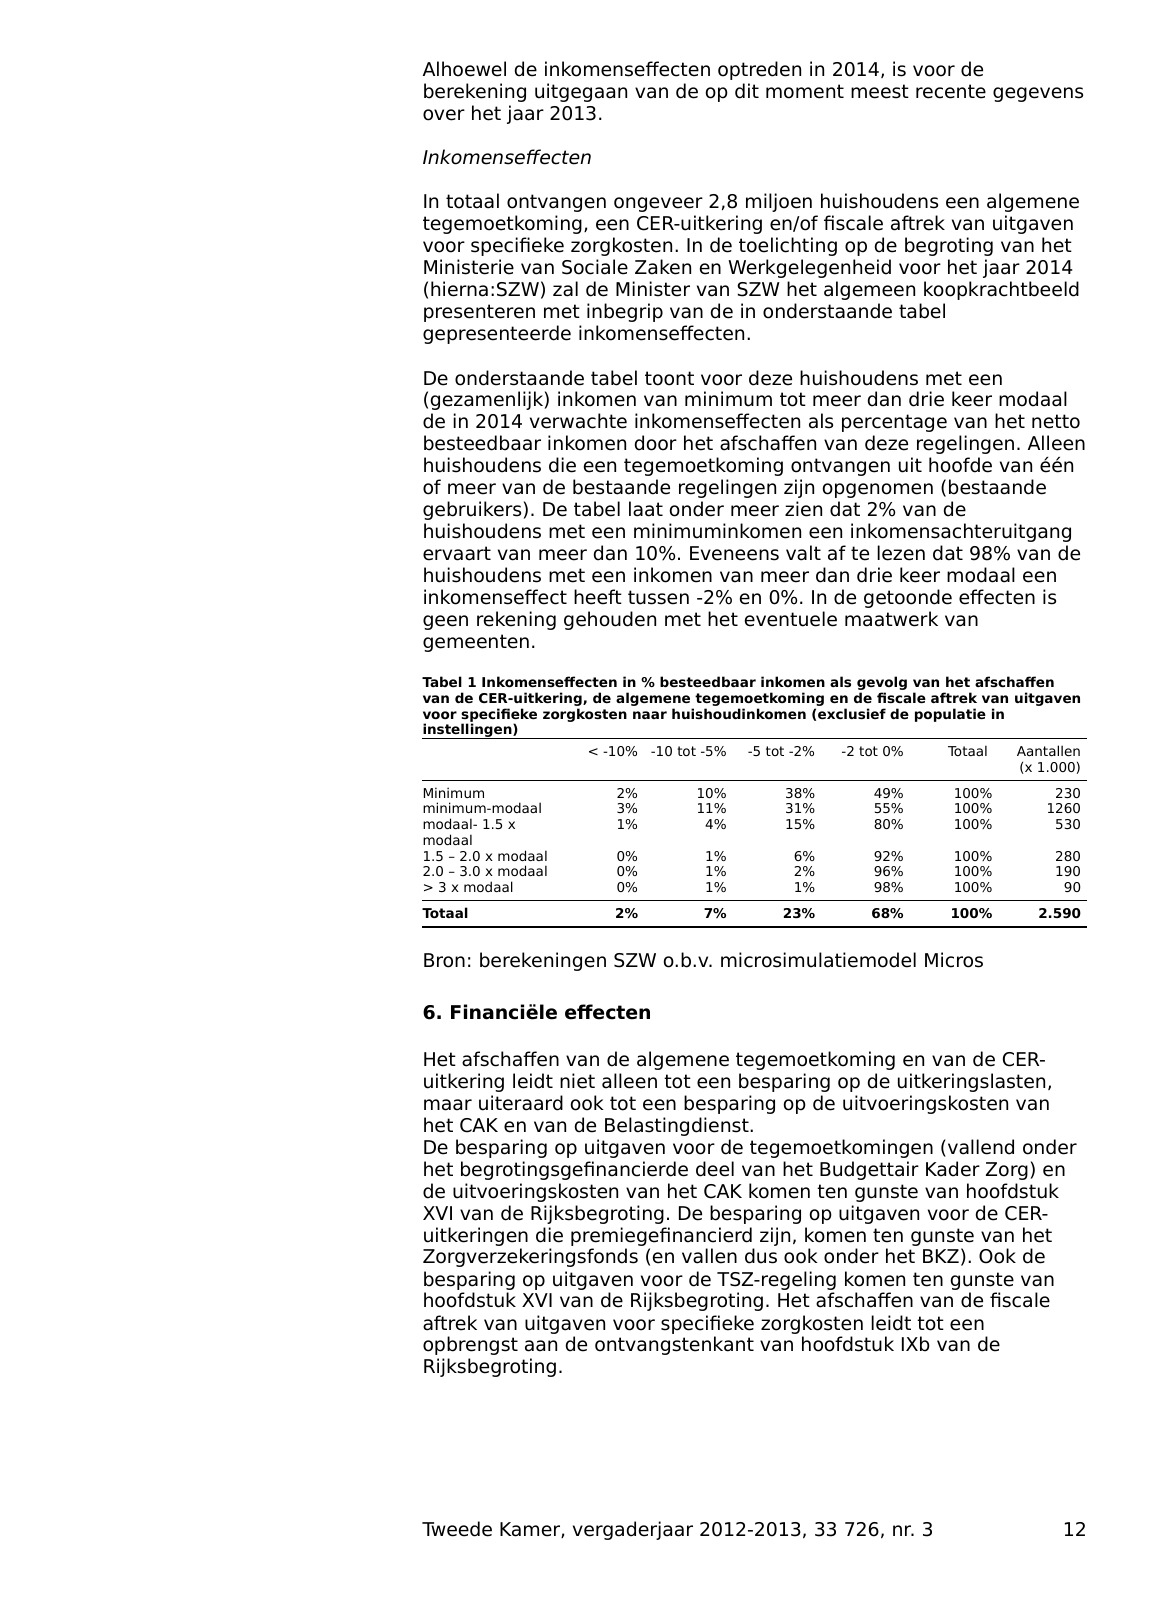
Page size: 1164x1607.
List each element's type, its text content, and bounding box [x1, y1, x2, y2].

table_cell 530 [998, 817, 1087, 848]
table_cell [422, 739, 555, 780]
table_cell 1.5 – 2.0 x modaal [422, 849, 555, 864]
table_cell 0% [555, 849, 644, 864]
table_cell 2.590 [998, 901, 1087, 926]
table_cell Minimum [422, 781, 555, 801]
table_cell 100% [910, 880, 998, 900]
table_cell 100% [910, 864, 998, 880]
text De besparing op uitgaven voor de tegemoetkomingen (vallend onder het begrotingsgefinancierde deel van het Budgettair Kader Zorg) en de uitvoeringskosten van het CAK komen ten gunste van hoofdstuk XVI van de Rijksbegroting. De besparing op uitgaven voor de CER-uitkeringen die premiegefinancierd zijn, komen ten gunste van het Zorgverzekeringsfonds (en vallen dus ook onder het BKZ). Ook de besparing op uitgaven voor de TSZ-regeling komen ten gunste van hoofdstuk XVI van de Rijksbegroting. Het afschaffen van de fiscale aftrek van uitgaven voor specifieke zorgkosten leidt tot een opbrengst aan de ontvangstenkant van hoofdstuk IXb van de Rijksbegroting. [422, 1137, 1087, 1378]
table_cell Aantallen (x 1.000) [998, 739, 1087, 780]
table_cell 10% [644, 781, 732, 801]
table_cell 11% [644, 801, 732, 817]
table_cell 1% [732, 880, 821, 900]
table_cell 1% [644, 880, 732, 900]
table_cell 100% [910, 781, 998, 801]
table_cell 31% [732, 801, 821, 817]
table_cell 0% [555, 880, 644, 900]
table_cell 90 [998, 880, 1087, 900]
text Bron: berekeningen SZW o.b.v. microsimulatiemodel Micros [422, 950, 1087, 972]
table_header Tabel 1 Inkomenseffecten in % besteedbaar inkomen als gevolg van het afschaffen van de CER-uitkering, de algemene tegemoetkoming en de fiscale aftrek van uitgaven voor specifieke zorgkosten naar huishoudinkomen (exclusief de populatie in instellingen) [422, 675, 1087, 738]
table_cell 1% [644, 864, 732, 880]
table_cell > 3 x modaal [422, 880, 555, 900]
table_cell modaal- 1.5 x modaal [422, 817, 555, 848]
table_cell 280 [998, 849, 1087, 864]
table_cell 96% [821, 864, 909, 880]
table_cell 190 [998, 864, 1087, 880]
table_cell 4% [644, 817, 732, 848]
table_cell 100% [910, 849, 998, 864]
table_cell -5 tot -2% [732, 739, 821, 780]
table_cell 2% [732, 864, 821, 880]
table_cell 92% [821, 849, 909, 864]
table_cell 98% [821, 880, 909, 900]
table_cell 0% [555, 864, 644, 880]
table_cell 23% [732, 901, 821, 926]
table_cell 2.0 – 3.0 x modaal [422, 864, 555, 880]
table_cell 6% [732, 849, 821, 864]
text Alhoewel de inkomenseffecten optreden in 2014, is voor de berekening uitgegaan van de op dit moment meest recente gegevens over het jaar 2013. [422, 59, 1087, 125]
subtitle Inkomenseffecten [422, 147, 1087, 169]
text Het afschaffen van de algemene tegemoetkoming en van de CER-uitkering leidt niet alleen tot een besparing op de uitkeringslasten, maar uiteraard ook tot een besparing op de uitvoeringskosten van het CAK en van de Belastingdienst. [422, 1049, 1087, 1137]
table_cell 1% [644, 849, 732, 864]
table_cell 100% [910, 817, 998, 848]
table_cell 100% [910, 901, 998, 926]
text In totaal ontvangen ongeveer 2,8 miljoen huishoudens een algemene tegemoetkoming, een CER-uitkering en/of fiscale aftrek van uitgaven voor specifieke zorgkosten. In de toelichting op de begroting van het Ministerie van Sociale Zaken en Werkgelegenheid voor het jaar 2014 (hierna:SZW) zal de Minister van SZW het algemeen koopkrachtbeeld presenteren met inbegrip van de in onderstaande tabel gepresenteerde inkomenseffecten. [422, 191, 1087, 345]
table_cell 7% [644, 901, 732, 926]
table_cell 100% [910, 801, 998, 817]
table_cell 55% [821, 801, 909, 817]
table_cell 68% [821, 901, 909, 926]
table_cell 2% [555, 781, 644, 801]
table_cell Totaal [910, 739, 998, 780]
table_cell 1% [555, 817, 644, 848]
text De onderstaande tabel toont voor deze huishoudens met een (gezamenlijk) inkomen van minimum tot meer dan drie keer modaal de in 2014 verwachte inkomenseffecten als percentage van het netto besteedbaar inkomen door het afschaffen van deze regelingen. Alleen huishoudens die een tegemoetkoming ontvangen uit hoofde van één of meer van de bestaande regelingen zijn opgenomen (bestaande gebruikers). De tabel laat onder meer zien dat 2% van de huishoudens met een minimuminkomen een inkomensachteruitgang ervaart van meer dan 10%. Eveneens valt af te lezen dat 98% van de huishoudens met een inkomen van meer dan drie keer modaal een inkomenseffect heeft tussen -2% en 0%. In de getoonde effecten is geen rekening gehouden met het eventuele maatwerk van gemeenten. [422, 367, 1087, 653]
table_cell 3% [555, 801, 644, 817]
table_cell Totaal [422, 901, 555, 926]
table_cell 2% [555, 901, 644, 926]
subtitle 6. Financiële effecten [422, 1002, 1087, 1024]
table_cell -2 tot 0% [821, 739, 909, 780]
table_cell 15% [732, 817, 821, 848]
table_cell 80% [821, 817, 909, 848]
table_cell 38% [732, 781, 821, 801]
table_cell -10 tot -5% [644, 739, 732, 780]
table_cell 49% [821, 781, 909, 801]
table_cell < -10% [555, 739, 644, 780]
table_cell minimum-modaal [422, 801, 555, 817]
table_cell 230 [998, 781, 1087, 801]
table_cell 1260 [998, 801, 1087, 817]
